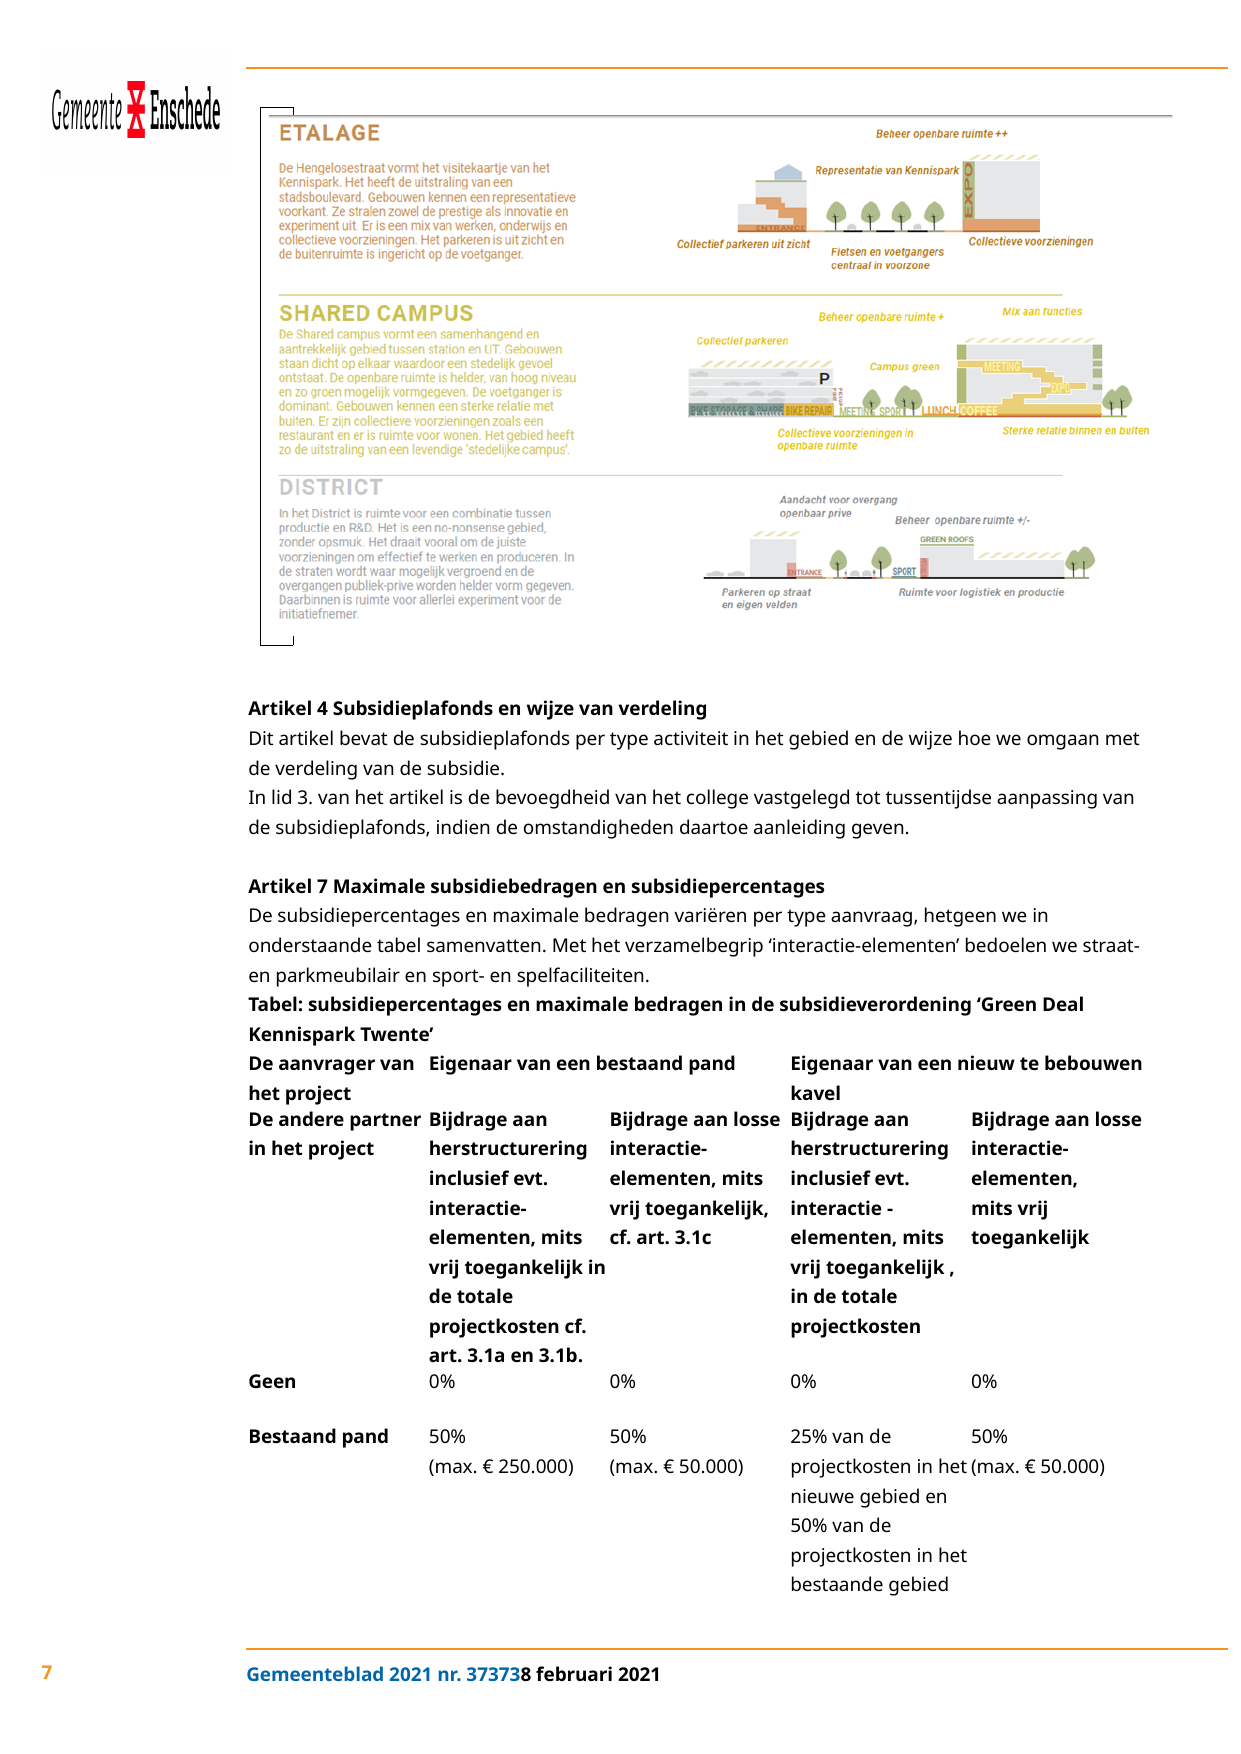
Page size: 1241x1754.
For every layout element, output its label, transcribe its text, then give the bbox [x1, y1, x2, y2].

table_cell De andere partner in het project [248, 1106, 429, 1368]
table_cell Bijdrage aan herstructurering inclusief evt. interactie-elementen, mits vrij toegankelijk in de totale projectkosten cf. art. 3.1a en 3.1b. [429, 1106, 609, 1368]
table_header Eigenaar van een nieuw te bebouwen kavel [790, 1051, 1152, 1106]
table_cell 0% [971, 1368, 1152, 1424]
text Artikel 7 Maximale subsidiebedragen en subsidiepercentages [248, 873, 1152, 899]
text De subsidiepercentages en maximale bedragen variëren per type aanvraag, hetgeen we in onderstaande tabel samenvatten. Met het verzamelbegrip ‘interactie-elementen’ bedoelen we straat- en parkmeubilair en sport- en spelfaciliteiten. [248, 903, 1152, 987]
text Artikel 4 Subsidieplafonds en wijze van verdeling [248, 696, 1152, 721]
text Tabel: subsidiepercentages en maximale bedragen in de subsidieverordening ‘Green Deal Kennispark Twente’ [248, 991, 1152, 1047]
table_cell Bijdrage aan losse interactie-elementen, mits vrij toegankelijk [971, 1106, 1152, 1368]
table_cell Bijdrage aan losse interactie-elementen, mits vrij toegankelijk, cf. art. 3.1c [609, 1106, 790, 1368]
picture [268, 115, 1173, 636]
table_cell 0% [609, 1368, 790, 1424]
table_cell 25% van de projectkosten in het nieuwe gebied en 50% van de projectkosten in het bestaande gebied [790, 1424, 971, 1597]
table_cell 50% (max. € 50.000) [971, 1424, 1152, 1597]
table_header Eigenaar van een bestaand pand [429, 1051, 790, 1106]
table_cell 0% [790, 1368, 971, 1424]
picture [41, 47, 231, 172]
table_cell Bestaand pand [248, 1424, 429, 1597]
table_header De aanvrager van het project [248, 1051, 429, 1106]
text In lid 3. van het artikel is de bevoegdheid van het college vastgelegd tot tussentijdse aanpassing van de subsidieplafonds, indien de omstandigheden daartoe aanleiding geven. [248, 784, 1152, 839]
table_cell Geen [248, 1368, 429, 1424]
table_cell 50% (max. € 250.000) [429, 1424, 609, 1597]
table_cell 0% [429, 1368, 609, 1424]
table_cell Bijdrage aan herstructurering inclusief evt. interactie - elementen, mits vrij toegankelijk , in de totale projectkosten [790, 1106, 971, 1368]
text Dit artikel bevat de subsidieplafonds per type activiteit in het gebied en de wijze hoe we omgaan met de verdeling van de subsidie. [248, 725, 1152, 780]
table_cell 50% (max. € 50.000) [609, 1424, 790, 1597]
